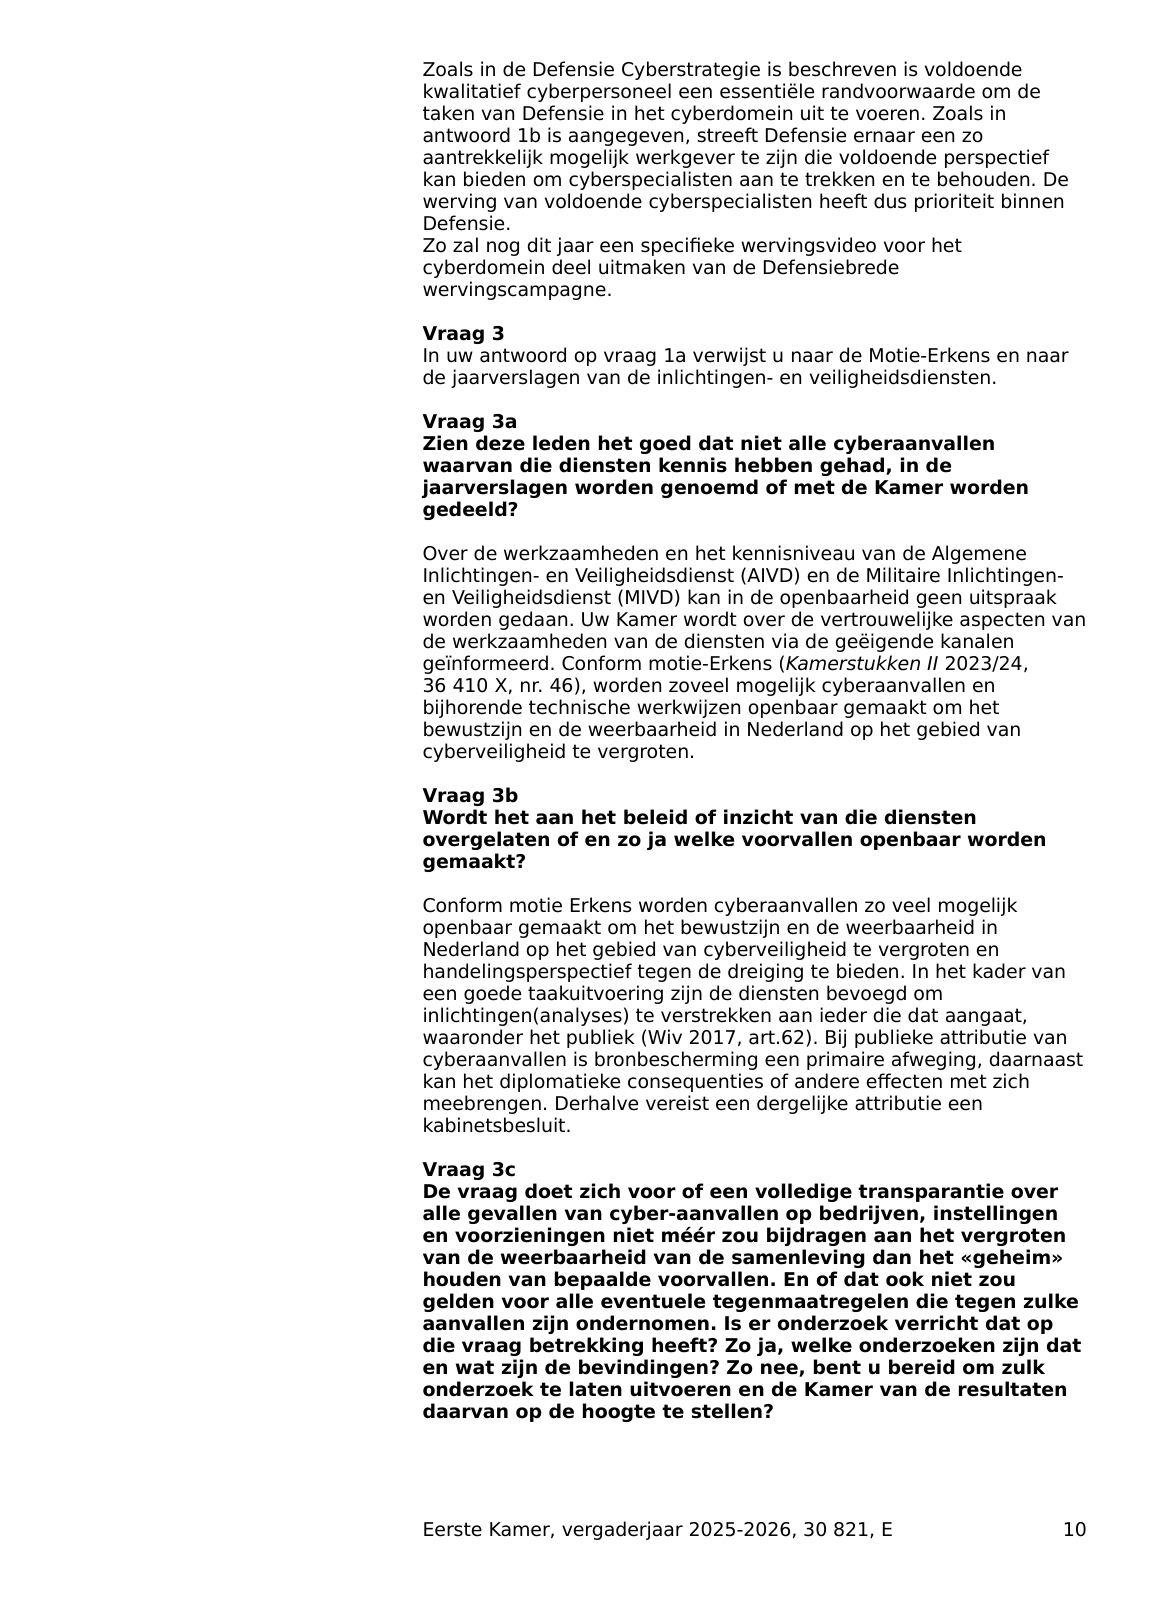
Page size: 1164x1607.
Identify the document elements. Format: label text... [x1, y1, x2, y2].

text Vraag 3a [422, 411, 1087, 433]
text Zo zal nog dit jaar een specifieke wervingsvideo voor het cyberdomein deel uitmaken van de Defensiebrede wervingscampagne. [422, 235, 1087, 301]
text Zien deze leden het goed dat niet alle cyberaanvallen waarvan die diensten kennis hebben gehad, in de jaarverslagen worden genoemd of met de Kamer worden gedeeld? [422, 433, 1087, 521]
text In uw antwoord op vraag 1a verwijst u naar de Motie-Erkens en naar de jaarverslagen van de inlichtingen- en veiligheidsdiensten. [422, 345, 1087, 389]
text Over de werkzaamheden en het kennisniveau van de Algemene Inlichtingen- en Veiligheidsdienst (AIVD) en de Militaire Inlichtingen- en Veiligheidsdienst (MIVD) kan in de openbaarheid geen uitspraak worden gedaan. Uw Kamer wordt over de vertrouwelijke aspecten van de werkzaamheden van de diensten via de geëigende kanalen geïnformeerd. Conform motie-Erkens (Kamerstukken II 2023/24, 36 410 X, nr. 46), worden zoveel mogelijk cyberaanvallen en bijhorende technische werkwijzen openbaar gemaakt om het bewustzijn en de weerbaarheid in Nederland op het gebied van cyberveiligheid te vergroten. [422, 543, 1087, 763]
text Vraag 3c [422, 1159, 1087, 1181]
text Wordt het aan het beleid of inzicht van die diensten overgelaten of en zo ja welke voorvallen openbaar worden gemaakt? [422, 807, 1087, 873]
text Zoals in de Defensie Cyberstrategie is beschreven is voldoende kwalitatief cyberpersoneel een essentiële randvoorwaarde om de taken van Defensie in het cyberdomein uit te voeren. Zoals in antwoord 1b is aangegeven, streeft Defensie ernaar een zo aantrekkelijk mogelijk werkgever te zijn die voldoende perspectief kan bieden om cyberspecialisten aan te trekken en te behouden. De werving van voldoende cyberspecialisten heeft dus prioriteit binnen Defensie. [422, 59, 1087, 235]
text De vraag doet zich voor of een volledige transparantie over alle gevallen van cyber-aanvallen op bedrijven, instellingen en voorzieningen niet méér zou bijdragen aan het vergroten van de weerbaarheid van de samenleving dan het «geheim» houden van bepaalde voorvallen. En of dat ook niet zou gelden voor alle eventuele tegenmaatregelen die tegen zulke aanvallen zijn ondernomen. Is er onderzoek verricht dat op die vraag betrekking heeft? Zo ja, welke onderzoeken zijn dat en wat zijn de bevindingen? Zo nee, bent u bereid om zulk onderzoek te laten uitvoeren en de Kamer van de resultaten daarvan op de hoogte te stellen? [422, 1181, 1087, 1423]
text Vraag 3 [422, 323, 1087, 345]
text Conform motie Erkens worden cyberaanvallen zo veel mogelijk openbaar gemaakt om het bewustzijn en de weerbaarheid in Nederland op het gebied van cyberveiligheid te vergroten en handelingsperspectief tegen de dreiging te bieden. In het kader van een goede taakuitvoering zijn de diensten bevoegd om inlichtingen(analyses) te verstrekken aan ieder die dat aangaat, waaronder het publiek (Wiv 2017, art.62). Bij publieke attributie van cyberaanvallen is bronbescherming een primaire afweging, daarnaast kan het diplomatieke consequenties of andere effecten met zich meebrengen. Derhalve vereist een dergelijke attributie een kabinetsbesluit. [422, 895, 1087, 1137]
text Vraag 3b [422, 785, 1087, 807]
